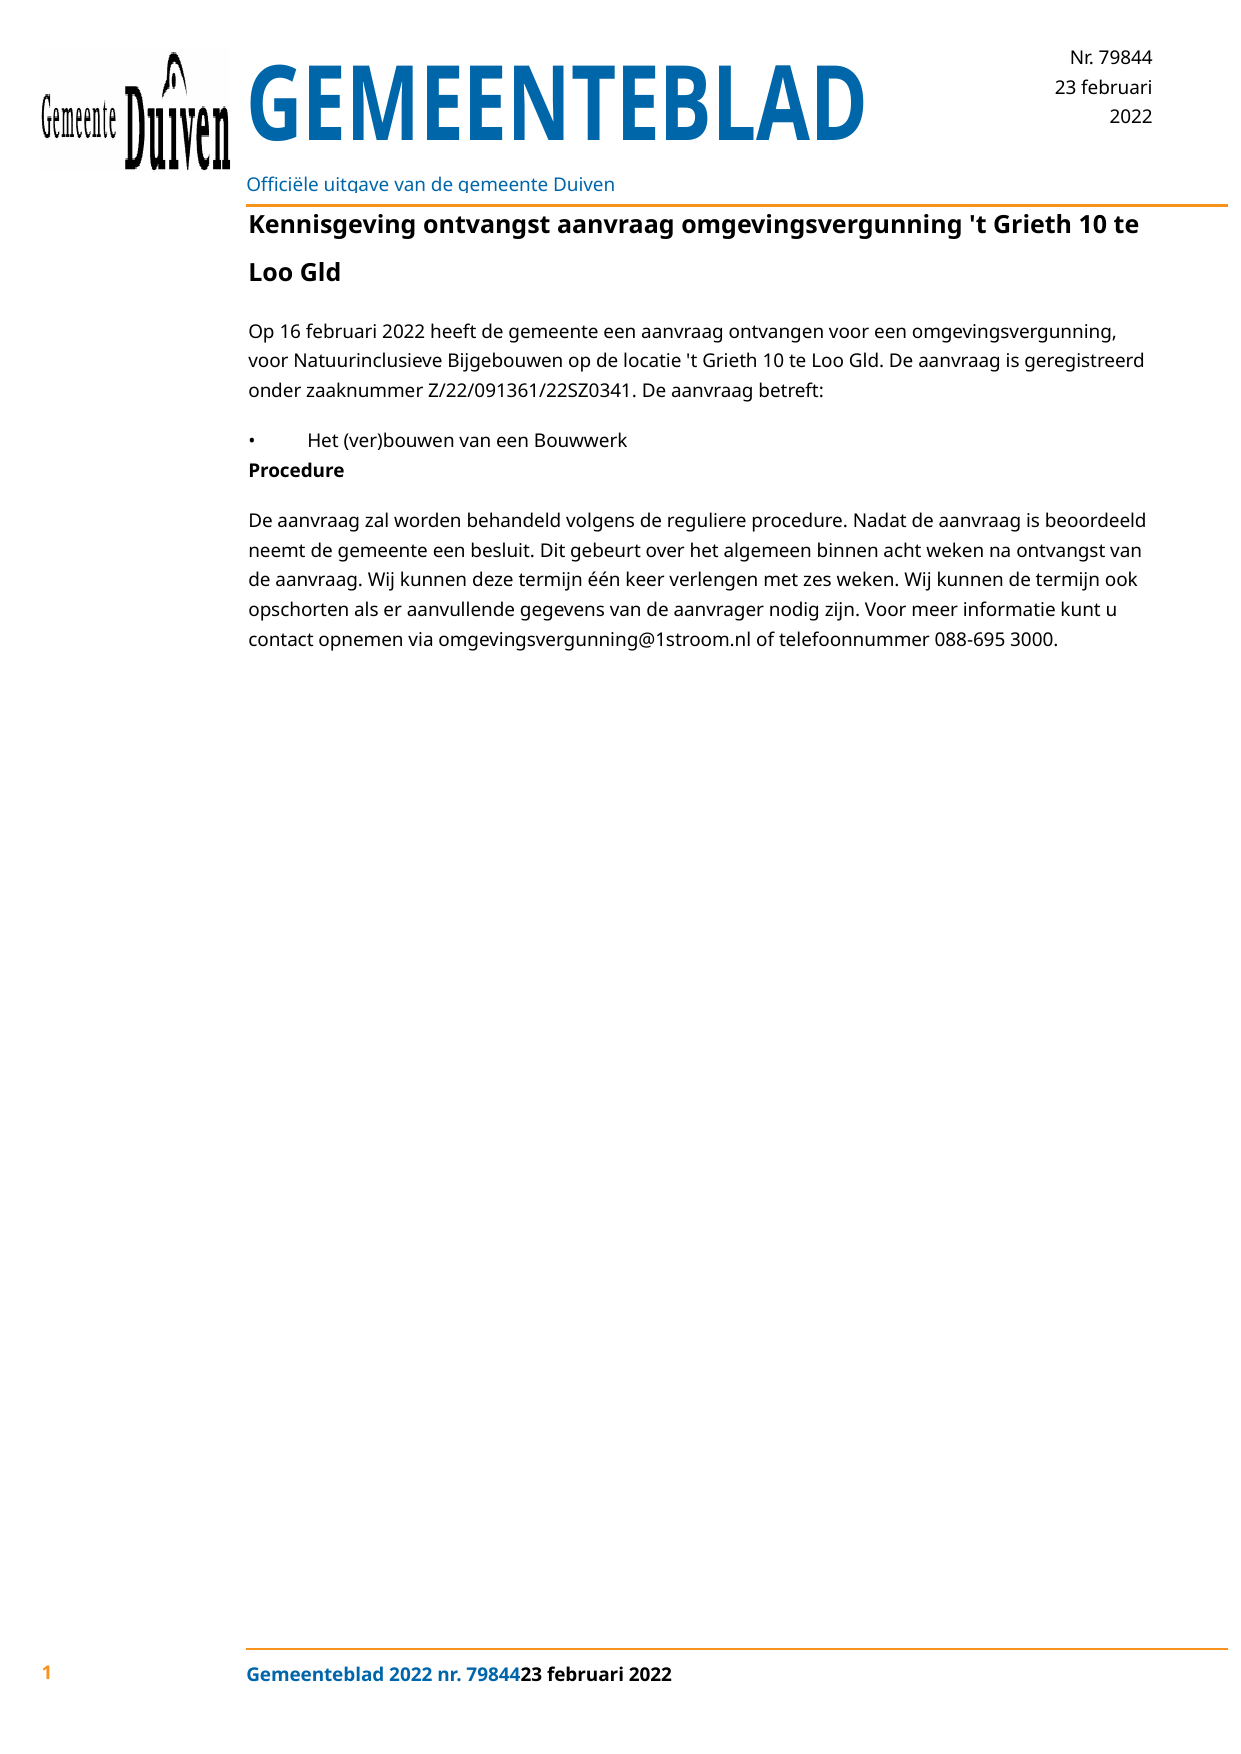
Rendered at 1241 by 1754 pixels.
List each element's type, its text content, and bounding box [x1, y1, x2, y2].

picture [41, 47, 231, 172]
text Op 16 februari 2022 heeft de gemeente een aanvraag ontvangen voor een omgevingsvergunning, voor Natuurinclusieve Bijgebouwen op de locatie 't Grieth 10 te Loo Gld. De aanvraag is geregistreerd onder zaaknummer Z/22/091361/22SZ0341. De aanvraag betreft: [248, 318, 1152, 403]
text Kennisgeving ontvangst aanvraag omgevingsvergunning 't Grieth 10 te Loo Gld [248, 207, 1152, 288]
list Het (ver)bouwen van een Bouwwerk [248, 427, 1152, 453]
text Procedure [248, 457, 1152, 483]
text De aanvraag zal worden behandeld volgens de reguliere procedure. Nadat de aanvraag is beoordeeld neemt de gemeente een besluit. Dit gebeurt over het algemeen binnen acht weken na ontvangst van de aanvraag. Wij kunnen deze termijn één keer verlengen met zes weken. Wij kunnen de termijn ook opschorten als er aanvullende gegevens van de aanvrager nodig zijn. Voor meer informatie kunt u contact opnemen via omgevingsvergunning@1stroom.nl of telefoonnummer 088-695 3000. [248, 507, 1152, 652]
